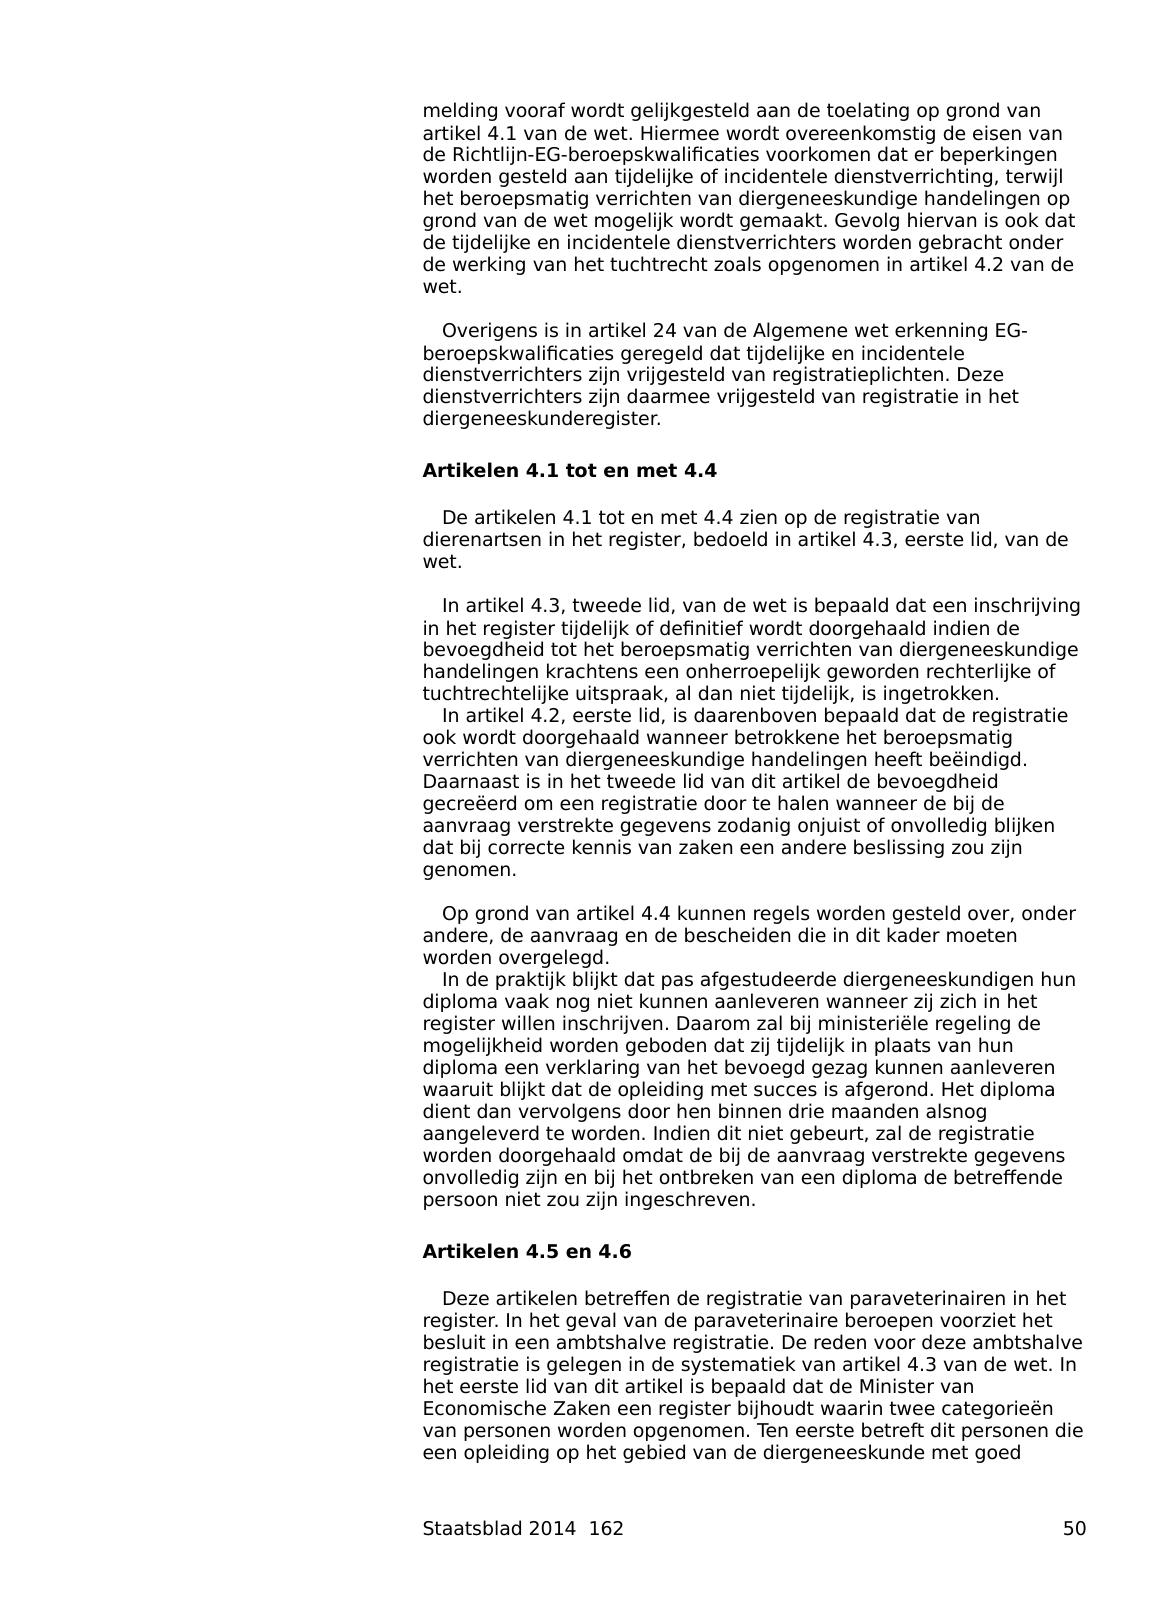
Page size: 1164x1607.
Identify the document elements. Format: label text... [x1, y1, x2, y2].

text In artikel 4.2, eerste lid, is daarenboven bepaald dat de registratie ook wordt doorgehaald wanneer betrokkene het beroepsmatig verrichten van diergeneeskundige handelingen heeft beëindigd. Daarnaast is in het tweede lid van dit artikel de bevoegdheid gecreëerd om een registratie door te halen wanneer de bij de aanvraag verstrekte gegevens zodanig onjuist of onvolledig blijken dat bij correcte kennis van zaken een andere beslissing zou zijn genomen. [422, 705, 1087, 881]
subtitle Artikelen 4.1 tot en met 4.4 [422, 460, 1087, 482]
text Deze artikelen betreffen de registratie van paraveterinairen in het register. In het geval van de paraveterinaire beroepen voorziet het besluit in een ambtshalve registratie. De reden voor deze ambtshalve registratie is gelegen in de systematiek van artikel 4.3 van de wet. In het eerste lid van dit artikel is bepaald dat de Minister van Economische Zaken een register bijhoudt waarin twee categorieën van personen worden opgenomen. Ten eerste betreft dit personen die een opleiding op het gebied van de diergeneeskunde met goed [422, 1288, 1087, 1464]
text De artikelen 4.1 tot en met 4.4 zien op de registratie van dierenartsen in het register, bedoeld in artikel 4.3, eerste lid, van de wet. [422, 507, 1087, 573]
text melding vooraf wordt gelijkgesteld aan de toelating op grond van artikel 4.1 van de wet. Hiermee wordt overeenkomstig de eisen van de Richtlijn-EG-beroepskwalificaties voorkomen dat er beperkingen worden gesteld aan tijdelijke of incidentele dienstverrichting, terwijl het beroepsmatig verrichten van diergeneeskundige handelingen op grond van de wet mogelijk wordt gemaakt. Gevolg hiervan is ook dat de tijdelijke en incidentele dienstverrichters worden gebracht onder de werking van het tuchtrecht zoals opgenomen in artikel 4.2 van de wet. [422, 100, 1087, 298]
text In artikel 4.3, tweede lid, van de wet is bepaald dat een inschrijving in het register tijdelijk of definitief wordt doorgehaald indien de bevoegdheid tot het beroepsmatig verrichten van diergeneeskundige handelingen krachtens een onherroepelijk geworden rechterlijke of tuchtrechtelijke uitspraak, al dan niet tijdelijk, is ingetrokken. [422, 595, 1087, 705]
text Op grond van artikel 4.4 kunnen regels worden gesteld over, onder andere, de aanvraag en de bescheiden die in dit kader moeten worden overgelegd. [422, 903, 1087, 969]
text In de praktijk blijkt dat pas afgestudeerde diergeneeskundigen hun diploma vaak nog niet kunnen aanleveren wanneer zij zich in het register willen inschrijven. Daarom zal bij ministeriële regeling de mogelijkheid worden geboden dat zij tijdelijk in plaats van hun diploma een verklaring van het bevoegd gezag kunnen aanleveren waaruit blijkt dat de opleiding met succes is afgerond. Het diploma dient dan vervolgens door hen binnen drie maanden alsnog aangeleverd te worden. Indien dit niet gebeurt, zal de registratie worden doorgehaald omdat de bij de aanvraag verstrekte gegevens onvolledig zijn en bij het ontbreken van een diploma de betreffende persoon niet zou zijn ingeschreven. [422, 969, 1087, 1211]
text Overigens is in artikel 24 van de Algemene wet erkenning EG-beroepskwalificaties geregeld dat tijdelijke en incidentele dienstverrichters zijn vrijgesteld van registratieplichten. Deze dienstverrichters zijn daarmee vrijgesteld van registratie in het diergeneeskunderegister. [422, 320, 1087, 430]
subtitle Artikelen 4.5 en 4.6 [422, 1241, 1087, 1263]
